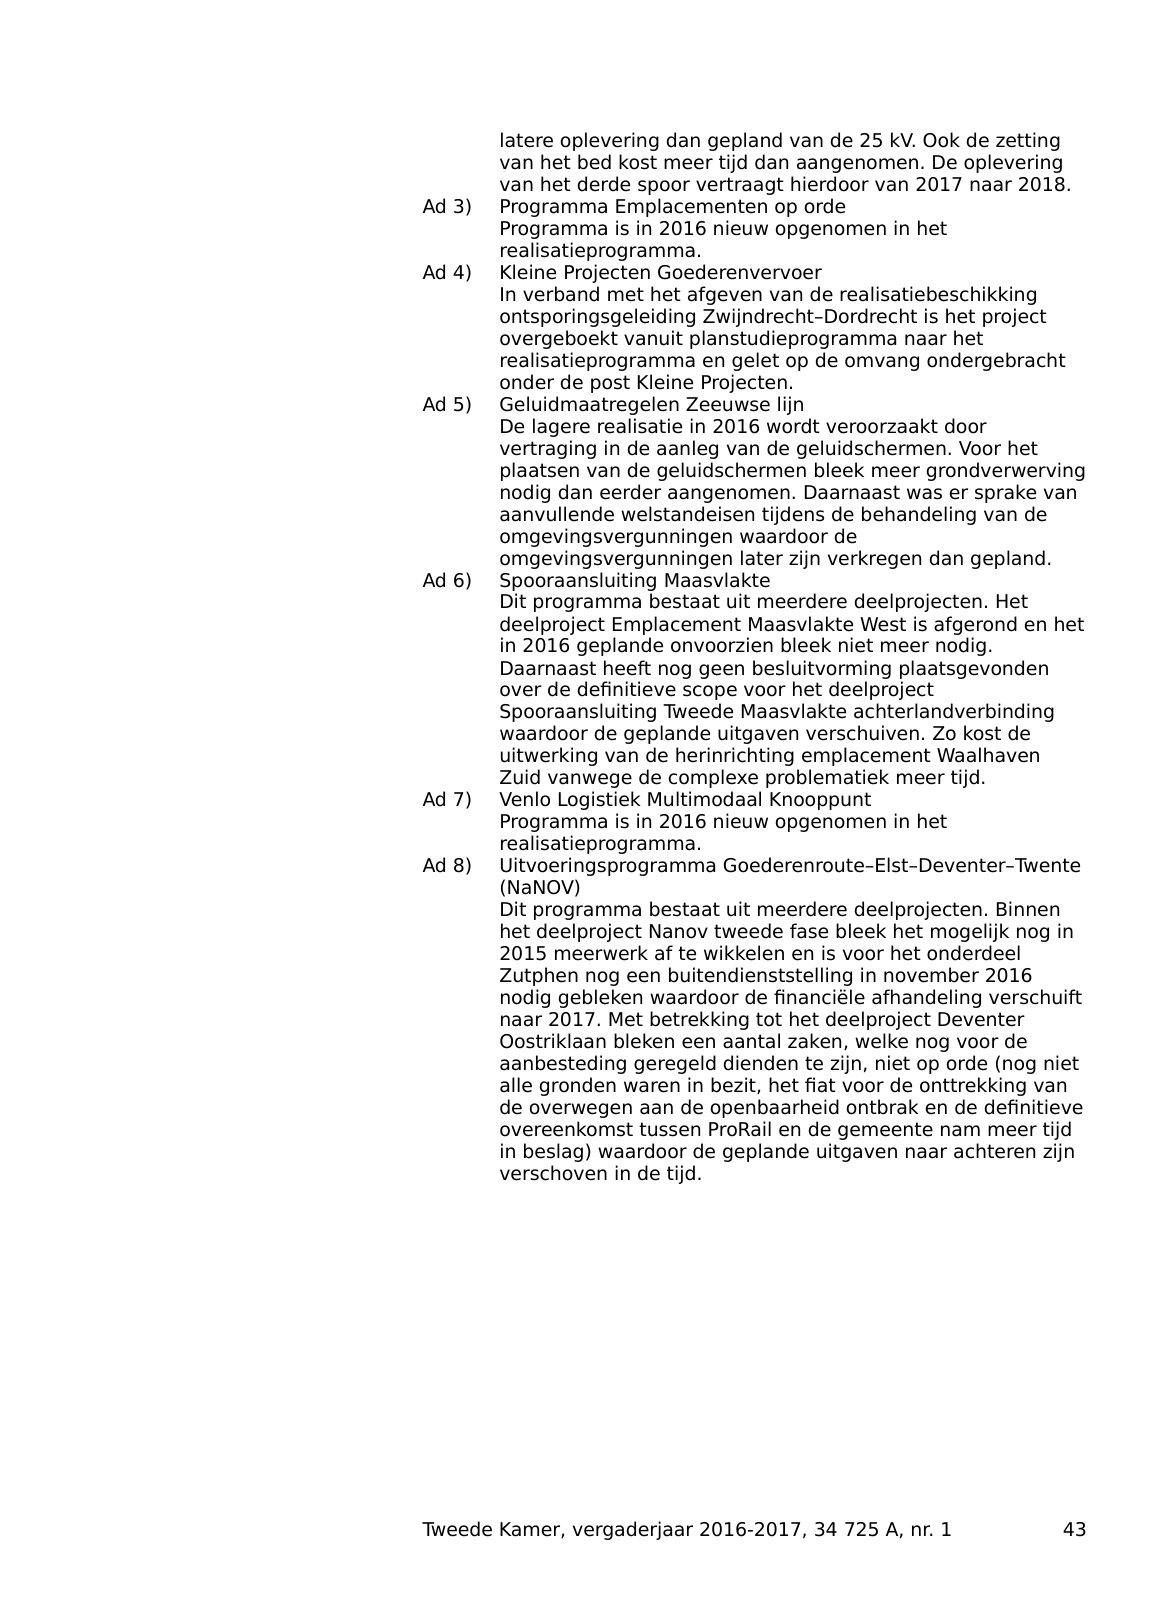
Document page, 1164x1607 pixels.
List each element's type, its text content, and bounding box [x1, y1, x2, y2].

text Dit programma bestaat uit meerdere deelprojecten. Binnen het deelproject Nanov tweede fase bleek het mogelijk nog in 2015 meerwerk af te wikkelen en is voor het onderdeel Zutphen nog een buitendienststelling in november 2016 nodig gebleken waardoor de financiële afhandeling verschuift naar 2017. Met betrekking tot het deelproject Deventer Oostriklaan bleken een aantal zaken, welke nog voor de aanbesteding geregeld dienden te zijn, niet op orde (nog niet alle gronden waren in bezit, het fiat voor de onttrekking van de overwegen aan de openbaarheid ontbrak en de definitieve overeenkomst tussen ProRail en de gemeente nam meer tijd in beslag) waardoor de geplande uitgaven naar achteren zijn verschoven in de tijd. [499, 899, 1087, 1185]
text latere oplevering dan gepland van de 25 kV. Ook de zetting van het bed kost meer tijd dan aangenomen. De oplevering van het derde spoor vertraagt hierdoor van 2017 naar 2018. [499, 130, 1087, 196]
text Ad 7) Venlo Logistiek Multimodaal Knooppunt [422, 789, 1087, 811]
text De lagere realisatie in 2016 wordt veroorzaakt door vertraging in de aanleg van de geluidschermen. Voor het plaatsen van de geluidschermen bleek meer grondverwerving nodig dan eerder aangenomen. Daarnaast was er sprake van aanvullende welstandeisen tijdens de behandeling van de omgevingsvergunningen waardoor de omgevingsvergunningen later zijn verkregen dan gepland. [499, 416, 1087, 569]
text Ad 4) Kleine Projecten Goederenvervoer [422, 262, 1087, 284]
text Ad 3) Programma Emplacementen op orde [422, 196, 1087, 218]
text Ad 5) Geluidmaatregelen Zeeuwse lijn [422, 394, 1087, 416]
text In verband met het afgeven van de realisatiebeschikking ontsporingsgeleiding Zwijndrecht–Dordrecht is het project overgeboekt vanuit planstudieprogramma naar het realisatieprogramma en gelet op de omvang ondergebracht onder de post Kleine Projecten. [499, 284, 1087, 394]
text Programma is in 2016 nieuw opgenomen in het realisatieprogramma. [499, 218, 1087, 262]
text Dit programma bestaat uit meerdere deelprojecten. Het deelproject Emplacement Maasvlakte West is afgerond en het in 2016 geplande onvoorzien bleek niet meer nodig. Daarnaast heeft nog geen besluitvorming plaatsgevonden over de definitieve scope voor het deelproject Spooraansluiting Tweede Maasvlakte achterlandverbinding waardoor de geplande uitgaven verschuiven. Zo kost de uitwerking van de herinrichting emplacement Waalhaven Zuid vanwege de complexe problematiek meer tijd. [499, 591, 1087, 789]
text Programma is in 2016 nieuw opgenomen in het realisatieprogramma. [499, 811, 1087, 855]
text Ad 8) Uitvoeringsprogramma Goederenroute–Elst–Deventer–Twente (NaNOV) [422, 855, 1087, 899]
text Ad 6) Spooraansluiting Maasvlakte [422, 569, 1087, 591]
